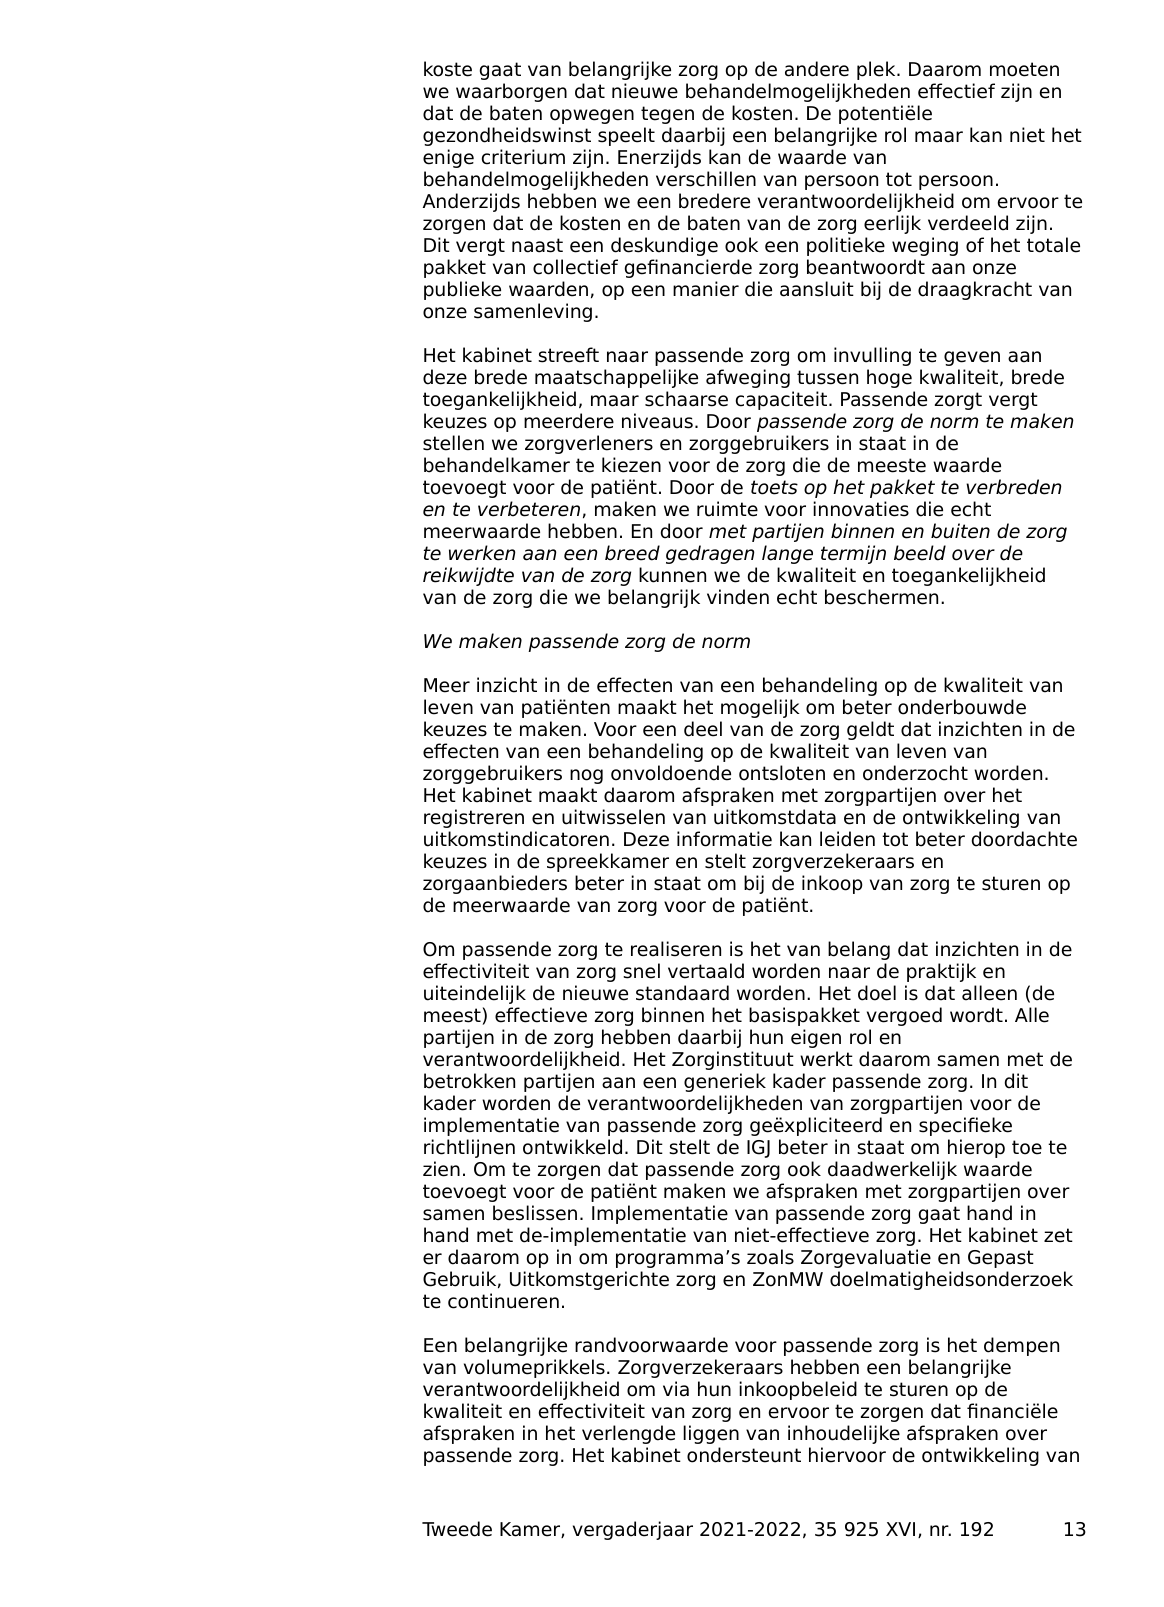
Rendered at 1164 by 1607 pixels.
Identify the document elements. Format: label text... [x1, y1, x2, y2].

text Het kabinet streeft naar passende zorg om invulling te geven aan deze brede maatschappelijke afweging tussen hoge kwaliteit, brede toegankelijkheid, maar schaarse capaciteit. Passende zorgt vergt keuzes op meerdere niveaus. Door passende zorg de norm te maken stellen we zorgverleners en zorggebruikers in staat in de behandelkamer te kiezen voor de zorg die de meeste waarde toevoegt voor de patiënt. Door de toets op het pakket te verbreden en te verbeteren, maken we ruimte voor innovaties die echt meerwaarde hebben. En door met partijen binnen en buiten de zorg te werken aan een breed gedragen lange termijn beeld over de reikwijdte van de zorg kunnen we de kwaliteit en toegankelijkheid van de zorg die we belangrijk vinden echt beschermen. [422, 345, 1087, 609]
subtitle We maken passende zorg de norm [422, 631, 1087, 653]
text Een belangrijke randvoorwaarde voor passende zorg is het dempen van volumeprikkels. Zorgverzekeraars hebben een belangrijke verantwoordelijkheid om via hun inkoopbeleid te sturen op de kwaliteit en effectiviteit van zorg en ervoor te zorgen dat financiële afspraken in het verlengde liggen van inhoudelijke afspraken over passende zorg. Het kabinet ondersteunt hiervoor de ontwikkeling van [422, 1335, 1087, 1467]
text Om passende zorg te realiseren is het van belang dat inzichten in de effectiviteit van zorg snel vertaald worden naar de praktijk en uiteindelijk de nieuwe standaard worden. Het doel is dat alleen (de meest) effectieve zorg binnen het basispakket vergoed wordt. Alle partijen in de zorg hebben daarbij hun eigen rol en verantwoordelijkheid. Het Zorginstituut werkt daarom samen met de betrokken partijen aan een generiek kader passende zorg. In dit kader worden de verantwoordelijkheden van zorgpartijen voor de implementatie van passende zorg geëxpliciteerd en specifieke richtlijnen ontwikkeld. Dit stelt de IGJ beter in staat om hierop toe te zien. Om te zorgen dat passende zorg ook daadwerkelijk waarde toevoegt voor de patiënt maken we afspraken met zorgpartijen over samen beslissen. Implementatie van passende zorg gaat hand in hand met de-implementatie van niet-effectieve zorg. Het kabinet zet er daarom op in om programma’s zoals Zorgevaluatie en Gepast Gebruik, Uitkomstgerichte zorg en ZonMW doelmatigheidsonderzoek te continueren. [422, 939, 1087, 1313]
text Meer inzicht in de effecten van een behandeling op de kwaliteit van leven van patiënten maakt het mogelijk om beter onderbouwde keuzes te maken. Voor een deel van de zorg geldt dat inzichten in de effecten van een behandeling op de kwaliteit van leven van zorggebruikers nog onvoldoende ontsloten en onderzocht worden. Het kabinet maakt daarom afspraken met zorgpartijen over het registreren en uitwisselen van uitkomstdata en de ontwikkeling van uitkomstindicatoren. Deze informatie kan leiden tot beter doordachte keuzes in de spreekkamer en stelt zorgverzekeraars en zorgaanbieders beter in staat om bij de inkoop van zorg te sturen op de meerwaarde van zorg voor de patiënt. [422, 675, 1087, 917]
text koste gaat van belangrijke zorg op de andere plek. Daarom moeten we waarborgen dat nieuwe behandelmogelijkheden effectief zijn en dat de baten opwegen tegen de kosten. De potentiële gezondheidswinst speelt daarbij een belangrijke rol maar kan niet het enige criterium zijn. Enerzijds kan de waarde van behandelmogelijkheden verschillen van persoon tot persoon. Anderzijds hebben we een bredere verantwoordelijkheid om ervoor te zorgen dat de kosten en de baten van de zorg eerlijk verdeeld zijn. Dit vergt naast een deskundige ook een politieke weging of het totale pakket van collectief gefinancierde zorg beantwoordt aan onze publieke waarden, op een manier die aansluit bij de draagkracht van onze samenleving. [422, 59, 1087, 323]
